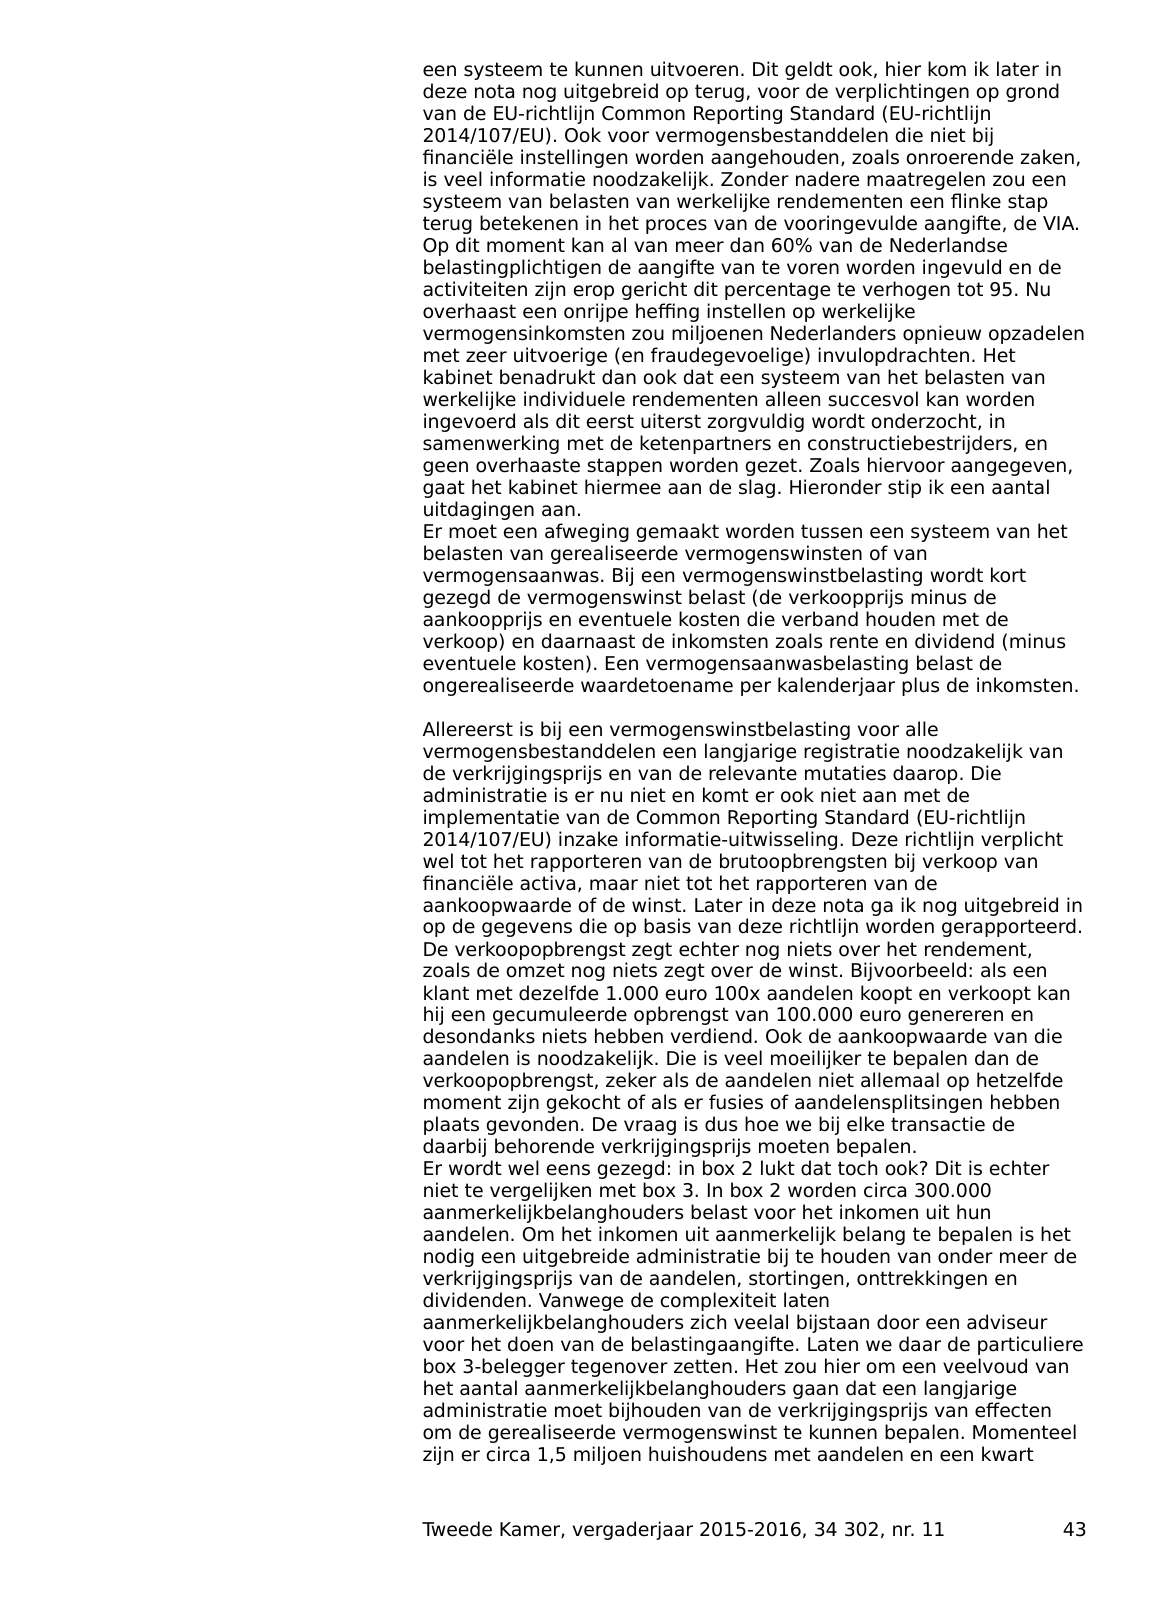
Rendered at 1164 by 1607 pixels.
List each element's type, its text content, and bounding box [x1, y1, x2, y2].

text Er wordt wel eens gezegd: in box 2 lukt dat toch ook? Dit is echter niet te vergelijken met box 3. In box 2 worden circa 300.000 aanmerkelijkbelanghouders belast voor het inkomen uit hun aandelen. Om het inkomen uit aanmerkelijk belang te bepalen is het nodig een uitgebreide administratie bij te houden van onder meer de verkrijgingsprijs van de aandelen, stortingen, onttrekkingen en dividenden. Vanwege de complexiteit laten aanmerkelijkbelanghouders zich veelal bijstaan door een adviseur voor het doen van de belastingaangifte. Laten we daar de particuliere box 3-belegger tegenover zetten. Het zou hier om een veelvoud van het aantal aanmerkelijkbelanghouders gaan dat een langjarige administratie moet bijhouden van de verkrijgingsprijs van effecten om de gerealiseerde vermogenswinst te kunnen bepalen. Momenteel zijn er circa 1,5 miljoen huishoudens met aandelen en een kwart [422, 1158, 1087, 1466]
text een systeem te kunnen uitvoeren. Dit geldt ook, hier kom ik later in deze nota nog uitgebreid op terug, voor de verplichtingen op grond van de EU-richtlijn Common Reporting Standard (EU-richtlijn 2014/107/EU). Ook voor vermogensbestanddelen die niet bij financiële instellingen worden aangehouden, zoals onroerende zaken, is veel informatie noodzakelijk. Zonder nadere maatregelen zou een systeem van belasten van werkelijke rendementen een flinke stap terug betekenen in het proces van de vooringevulde aangifte, de VIA. Op dit moment kan al van meer dan 60% van de Nederlandse belastingplichtigen de aangifte van te voren worden ingevuld en de activiteiten zijn erop gericht dit percentage te verhogen tot 95. Nu overhaast een onrijpe heffing instellen op werkelijke vermogensinkomsten zou miljoenen Nederlanders opnieuw opzadelen met zeer uitvoerige (en fraudegevoelige) invulopdrachten. Het kabinet benadrukt dan ook dat een systeem van het belasten van werkelijke individuele rendementen alleen succesvol kan worden ingevoerd als dit eerst uiterst zorgvuldig wordt onderzocht, in samenwerking met de ketenpartners en constructiebestrijders, en geen overhaaste stappen worden gezet. Zoals hiervoor aangegeven, gaat het kabinet hiermee aan de slag. Hieronder stip ik een aantal uitdagingen aan. [422, 59, 1087, 521]
text Allereerst is bij een vermogenswinstbelasting voor alle vermogensbestanddelen een langjarige registratie noodzakelijk van de verkrijgingsprijs en van de relevante mutaties daarop. Die administratie is er nu niet en komt er ook niet aan met de implementatie van de Common Reporting Standard (EU-richtlijn 2014/107/EU) inzake informatie-uitwisseling. Deze richtlijn verplicht wel tot het rapporteren van de brutoopbrengsten bij verkoop van financiële activa, maar niet tot het rapporteren van de aankoopwaarde of de winst. Later in deze nota ga ik nog uitgebreid in op de gegevens die op basis van deze richtlijn worden gerapporteerd. De verkoopopbrengst zegt echter nog niets over het rendement, zoals de omzet nog niets zegt over de winst. Bijvoorbeeld: als een klant met dezelfde 1.000 euro 100x aandelen koopt en verkoopt kan hij een gecumuleerde opbrengst van 100.000 euro genereren en desondanks niets hebben verdiend. Ook de aankoopwaarde van die aandelen is noodzakelijk. Die is veel moeilijker te bepalen dan de verkoopopbrengst, zeker als de aandelen niet allemaal op hetzelfde moment zijn gekocht of als er fusies of aandelensplitsingen hebben plaats gevonden. De vraag is dus hoe we bij elke transactie de daarbij behorende verkrijgingsprijs moeten bepalen. [422, 719, 1087, 1158]
text Er moet een afweging gemaakt worden tussen een systeem van het belasten van gerealiseerde vermogenswinsten of van vermogensaanwas. Bij een vermogenswinstbelasting wordt kort gezegd de vermogenswinst belast (de verkoopprijs minus de aankoopprijs en eventuele kosten die verband houden met de verkoop) en daarnaast de inkomsten zoals rente en dividend (minus eventuele kosten). Een vermogensaanwasbelasting belast de ongerealiseerde waardetoename per kalenderjaar plus de inkomsten. [422, 521, 1087, 696]
